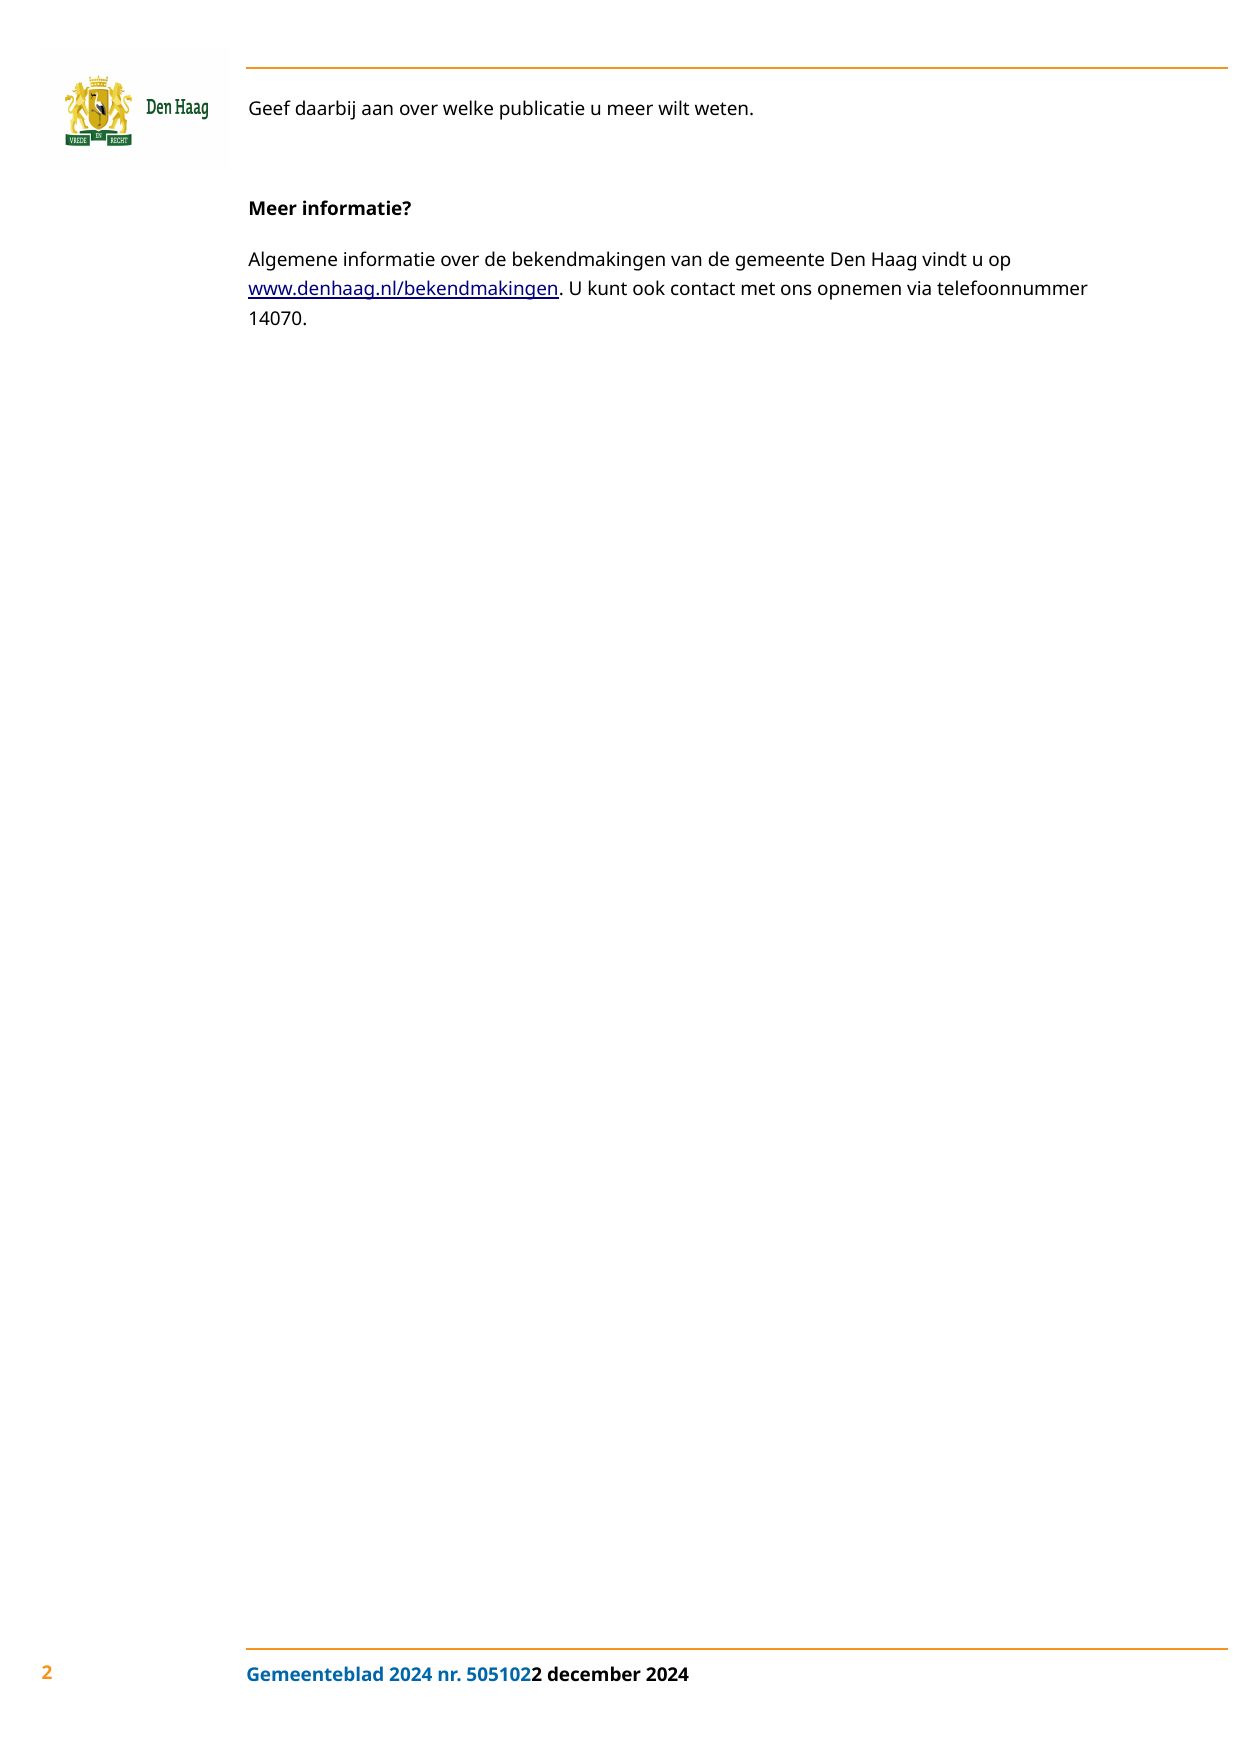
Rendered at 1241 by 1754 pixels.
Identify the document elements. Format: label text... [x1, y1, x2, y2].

text Meer informatie? [248, 196, 1152, 221]
picture [41, 47, 231, 172]
text Algemene informatie over de bekendmakingen van de gemeente Den Haag vindt u op www.denhaag.nl/bekendmakingen. U kunt ook contact met ons opnemen via telefoonnummer 14070. [248, 246, 1152, 331]
text Geef daarbij aan over welke publicatie u meer wilt weten. [248, 95, 1152, 121]
